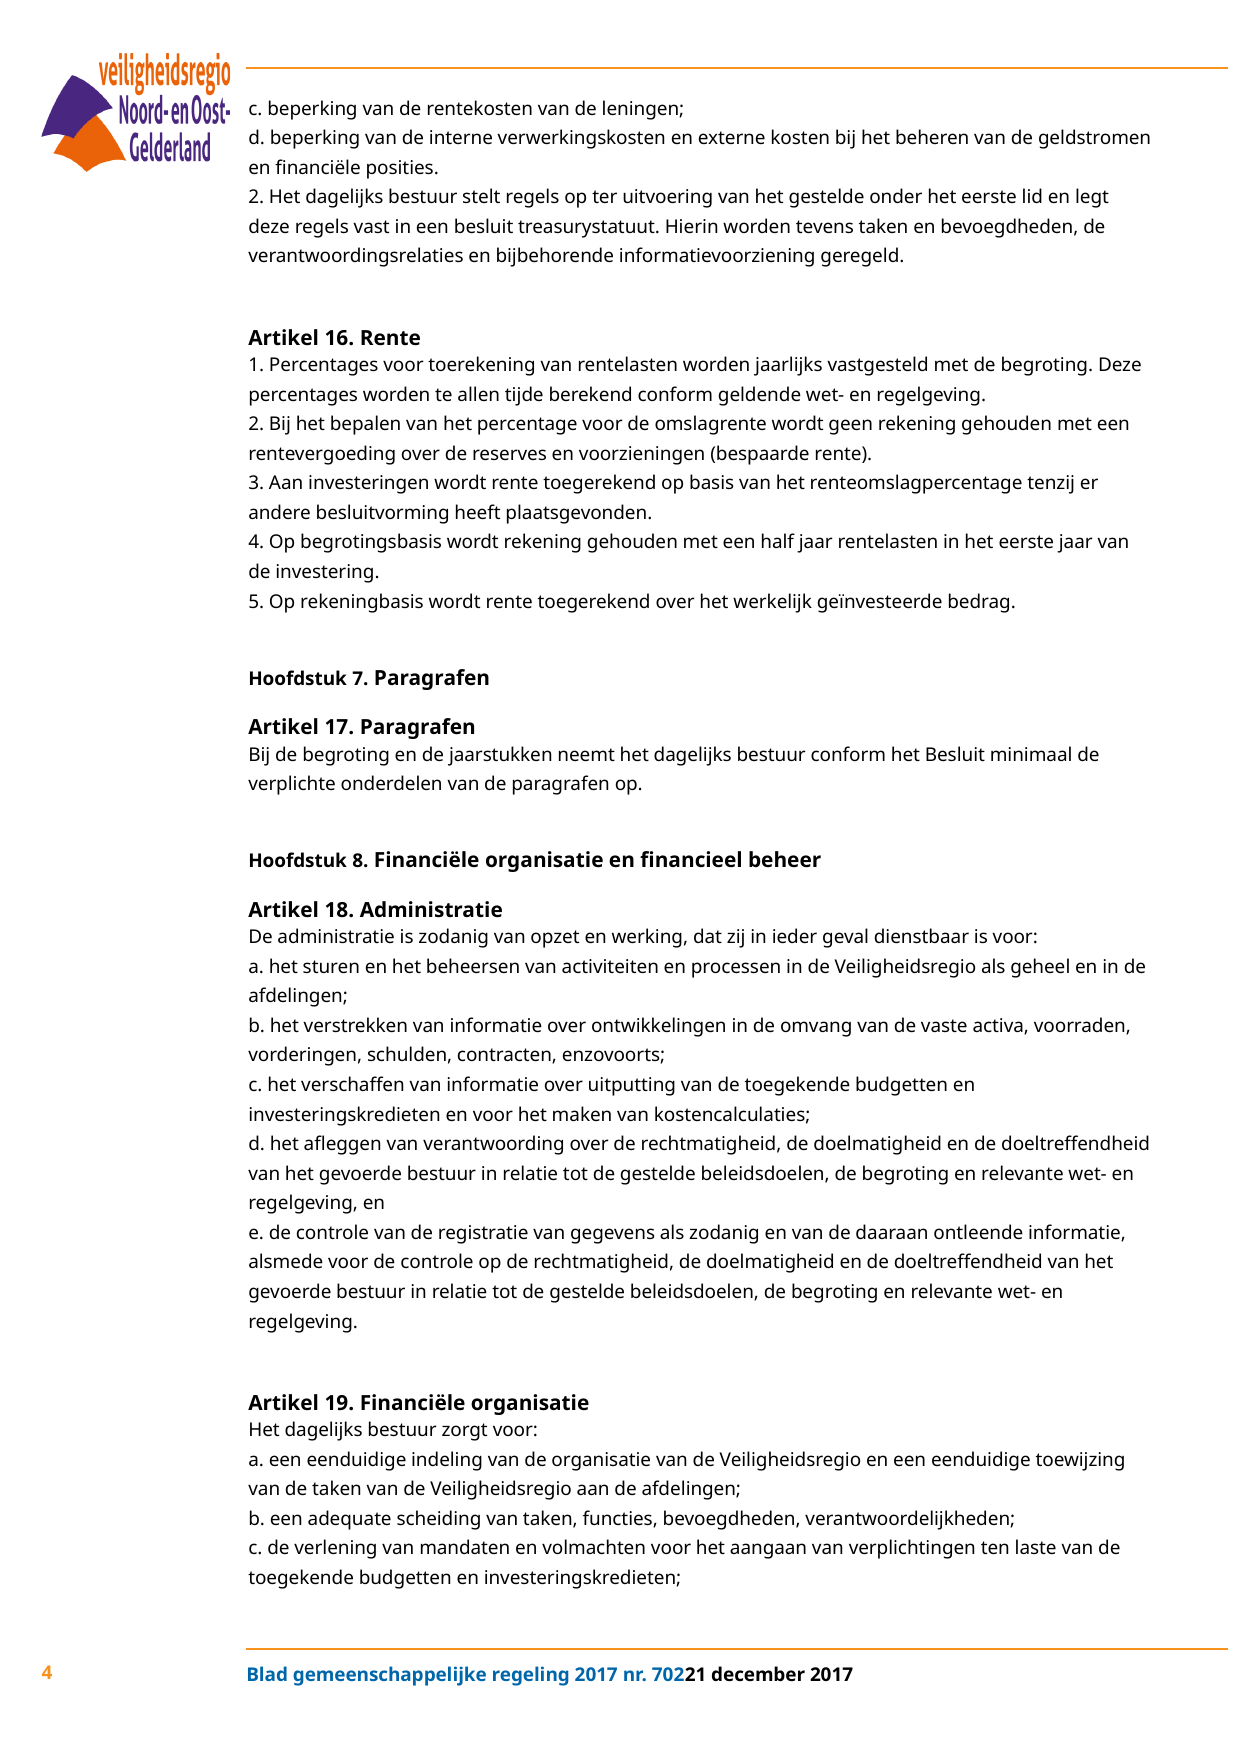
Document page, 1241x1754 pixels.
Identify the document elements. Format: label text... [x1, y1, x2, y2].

text a. het sturen en het beheersen van activiteiten en processen in de Veiligheidsregio als geheel en in de afdelingen; [248, 953, 1152, 1008]
text d. het afleggen van verantwoording over de rechtmatigheid, de doelmatigheid en de doeltreffendheid van het gevoerde bestuur in relatie tot de gestelde beleidsdoelen, de begroting en relevante wet- en regelgeving, en [248, 1130, 1152, 1215]
text Bij de begroting en de jaarstukken neemt het dagelijks bestuur conform het Besluit minimaal de verplichte onderdelen van de paragrafen op. [248, 741, 1152, 796]
text Hoofdstuk 7. Paragrafen [248, 663, 1152, 691]
text Artikel 18. Administratie [248, 895, 1152, 923]
text c. het verschaffen van informatie over uitputting van de toegekende budgetten en investeringskredieten en voor het maken van kostencalculaties; [248, 1071, 1152, 1126]
text Artikel 17. Paragrafen [248, 712, 1152, 741]
text Het dagelijks bestuur zorgt voor: [248, 1416, 1152, 1442]
text 4. Op begrotingsbasis wordt rekening gehouden met een half jaar rentelasten in het eerste jaar van de investering. [248, 529, 1152, 584]
text a. een eenduidige indeling van de organisatie van de Veiligheidsregio en een eenduidige toewijzing van de taken van de Veiligheidsregio aan de afdelingen; [248, 1446, 1152, 1501]
text 3. Aan investeringen wordt rente toegerekend op basis van het renteomslagpercentage tenzij er andere besluitvorming heeft plaatsgevonden. [248, 469, 1152, 525]
text Artikel 19. Financiële organisatie [248, 1388, 1152, 1416]
text b. het verstrekken van informatie over ontwikkelingen in de omvang van de vaste activa, voorraden, vorderingen, schulden, contracten, enzovoorts; [248, 1012, 1152, 1067]
text Hoofdstuk 8. Financiële organisatie en financieel beheer [248, 846, 1152, 874]
picture [41, 47, 231, 172]
text 2. Het dagelijks bestuur stelt regels op ter uitvoering van het gestelde onder het eerste lid en legt deze regels vast in een besluit treasurystatuut. Hierin worden tevens taken en bevoegdheden, de verantwoordingsrelaties en bijbehorende informatievoorziening geregeld. [248, 183, 1152, 268]
text Artikel 16. Rente [248, 323, 1152, 351]
text De administratie is zodanig van opzet en werking, dat zij in ieder geval dienstbaar is voor: [248, 923, 1152, 949]
text 1. Percentages voor toerekening van rentelasten worden jaarlijks vastgesteld met de begroting. Deze percentages worden te allen tijde berekend conform geldende wet- en regelgeving. [248, 351, 1152, 406]
text c. de verlening van mandaten en volmachten voor het aangaan van verplichtingen ten laste van de toegekende budgetten en investeringskredieten; [248, 1534, 1152, 1590]
text 2. Bij het bepalen van het percentage voor de omslagrente wordt geen rekening gehouden met een rentevergoeding over de reserves en voorzieningen (bespaarde rente). [248, 410, 1152, 466]
text d. beperking van de interne verwerkingskosten en externe kosten bij het beheren van de geldstromen en financiële posities. [248, 124, 1152, 180]
text 5. Op rekeningbasis wordt rente toegerekend over het werkelijk geïnvesteerde bedrag. [248, 588, 1152, 613]
text e. de controle van de registratie van gegevens als zodanig en van de daaraan ontleende informatie, alsmede voor de controle op de rechtmatigheid, de doelmatigheid en de doeltreffendheid van het gevoerde bestuur in relatie tot de gestelde beleidsdoelen, de begroting en relevante wet- en regelgeving. [248, 1219, 1152, 1333]
text b. een adequate scheiding van taken, functies, bevoegdheden, verantwoordelijkheden; [248, 1505, 1152, 1531]
text c. beperking van de rentekosten van de leningen; [248, 95, 1152, 121]
